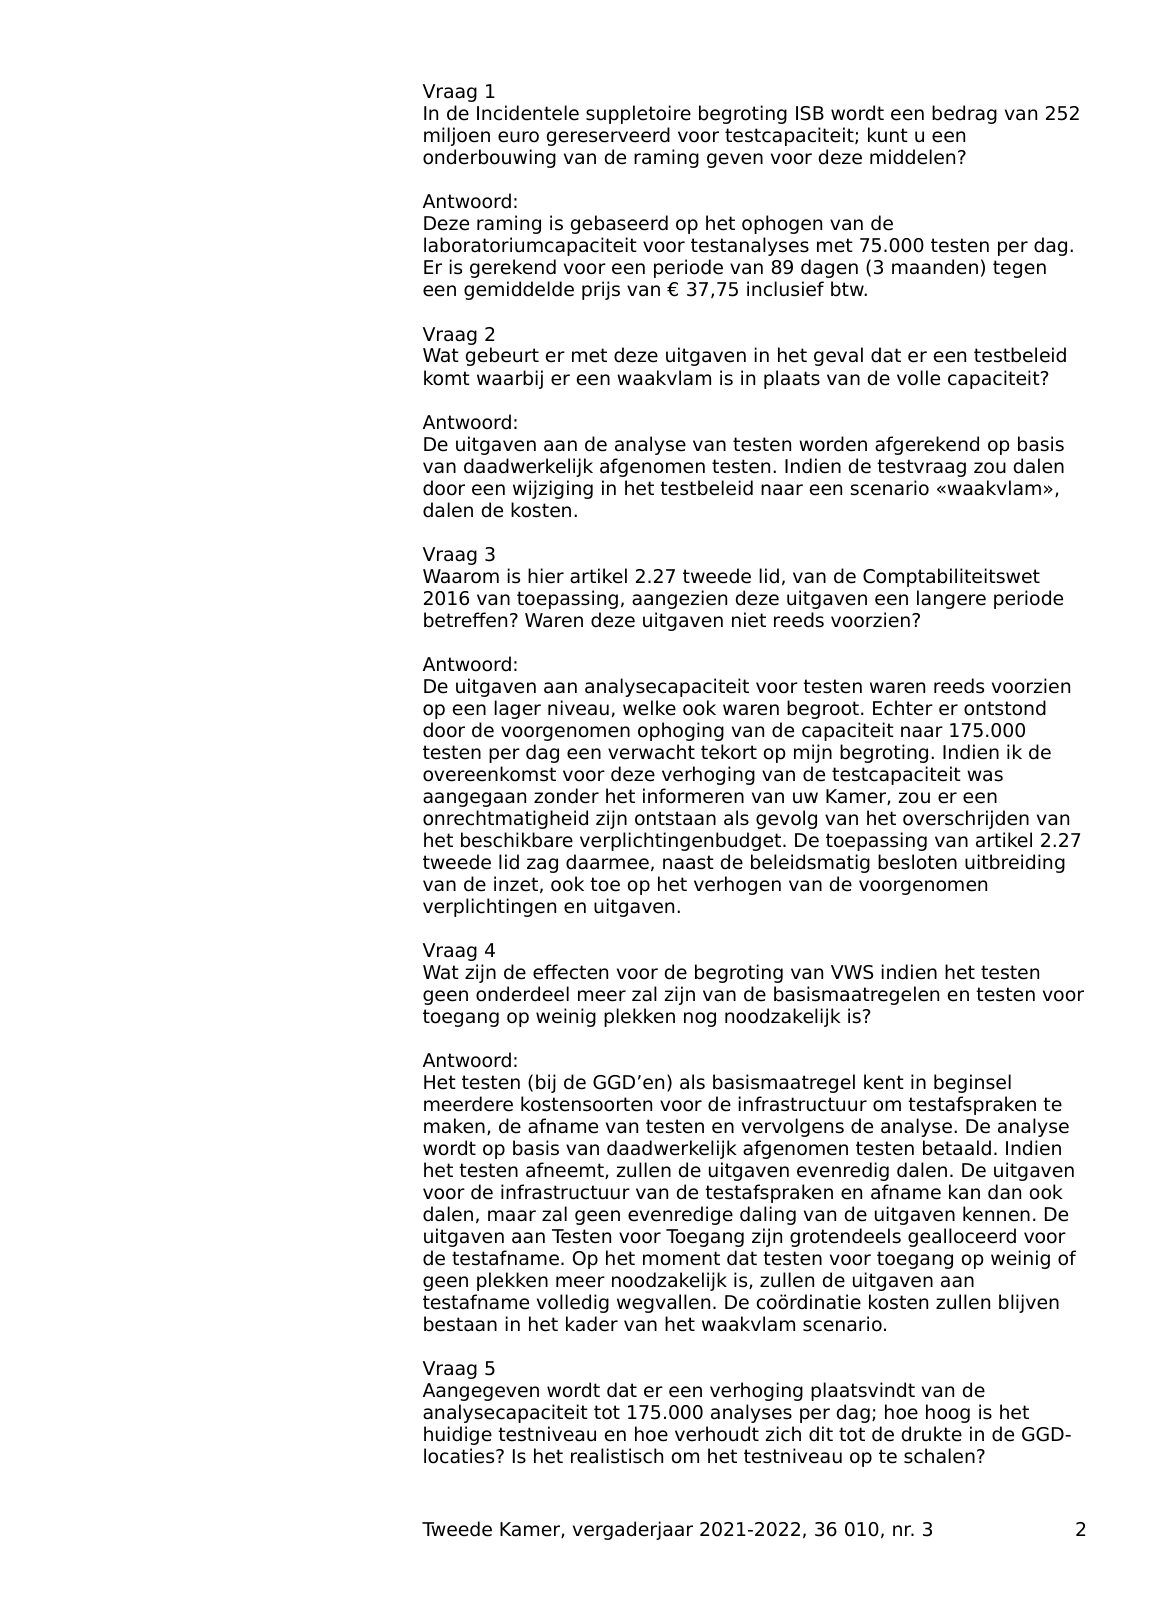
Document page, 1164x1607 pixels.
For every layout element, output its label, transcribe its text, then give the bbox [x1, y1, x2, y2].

text Antwoord: [422, 1050, 1087, 1072]
text Deze raming is gebaseerd op het ophogen van de laboratoriumcapaciteit voor testanalyses met 75.000 testen per dag. Er is gerekend voor een periode van 89 dagen (3 maanden) tegen een gemiddelde prijs van € 37,75 inclusief btw. [422, 213, 1087, 301]
text Wat gebeurt er met deze uitgaven in het geval dat er een testbeleid komt waarbij er een waakvlam is in plaats van de volle capaciteit? [422, 345, 1087, 389]
text Vraag 2 [422, 323, 1087, 345]
text In de Incidentele suppletoire begroting ISB wordt een bedrag van 252 miljoen euro gereserveerd voor testcapaciteit; kunt u een onderbouwing van de raming geven voor deze middelen? [422, 103, 1087, 169]
text De uitgaven aan de analyse van testen worden afgerekend op basis van daadwerkelijk afgenomen testen. Indien de testvraag zou dalen door een wijziging in het testbeleid naar een scenario «waakvlam», dalen de kosten. [422, 433, 1087, 521]
text Wat zijn de effecten voor de begroting van VWS indien het testen geen onderdeel meer zal zijn van de basismaatregelen en testen voor toegang op weinig plekken nog noodzakelijk is? [422, 962, 1087, 1028]
text Het testen (bij de GGD’en) als basismaatregel kent in beginsel meerdere kostensoorten voor de infrastructuur om testafspraken te maken, de afname van testen en vervolgens de analyse. De analyse wordt op basis van daadwerkelijk afgenomen testen betaald. Indien het testen afneemt, zullen de uitgaven evenredig dalen. De uitgaven voor de infrastructuur van de testafspraken en afname kan dan ook dalen, maar zal geen evenredige daling van de uitgaven kennen. De uitgaven aan Testen voor Toegang zijn grotendeels gealloceerd voor de testafname. Op het moment dat testen voor toegang op weinig of geen plekken meer noodzakelijk is, zullen de uitgaven aan testafname volledig wegvallen. De coördinatie kosten zullen blijven bestaan in het kader van het waakvlam scenario. [422, 1072, 1087, 1336]
text Antwoord: [422, 412, 1087, 433]
text De uitgaven aan analysecapaciteit voor testen waren reeds voorzien op een lager niveau, welke ook waren begroot. Echter er ontstond door de voorgenomen ophoging van de capaciteit naar 175.000 testen per dag een verwacht tekort op mijn begroting. Indien ik de overeenkomst voor deze verhoging van de testcapaciteit was aangegaan zonder het informeren van uw Kamer, zou er een onrechtmatigheid zijn ontstaan als gevolg van het overschrijden van het beschikbare verplichtingenbudget. De toepassing van artikel 2.27 tweede lid zag daarmee, naast de beleidsmatig besloten uitbreiding van de inzet, ook toe op het verhogen van de voorgenomen verplichtingen en uitgaven. [422, 676, 1087, 917]
text Aangegeven wordt dat er een verhoging plaatsvindt van de analysecapaciteit tot 175.000 analyses per dag; hoe hoog is het huidige testniveau en hoe verhoudt zich dit tot de drukte in de GGD-locaties? Is het realistisch om het testniveau op te schalen? [422, 1380, 1087, 1468]
text Waarom is hier artikel 2.27 tweede lid, van de Comptabiliteitswet 2016 van toepassing, aangezien deze uitgaven een langere periode betreffen? Waren deze uitgaven niet reeds voorzien? [422, 566, 1087, 632]
text Vraag 1 [422, 81, 1087, 103]
text Vraag 3 [422, 544, 1087, 566]
text Antwoord: [422, 191, 1087, 213]
text Vraag 4 [422, 940, 1087, 962]
text Antwoord: [422, 654, 1087, 676]
text Vraag 5 [422, 1358, 1087, 1380]
